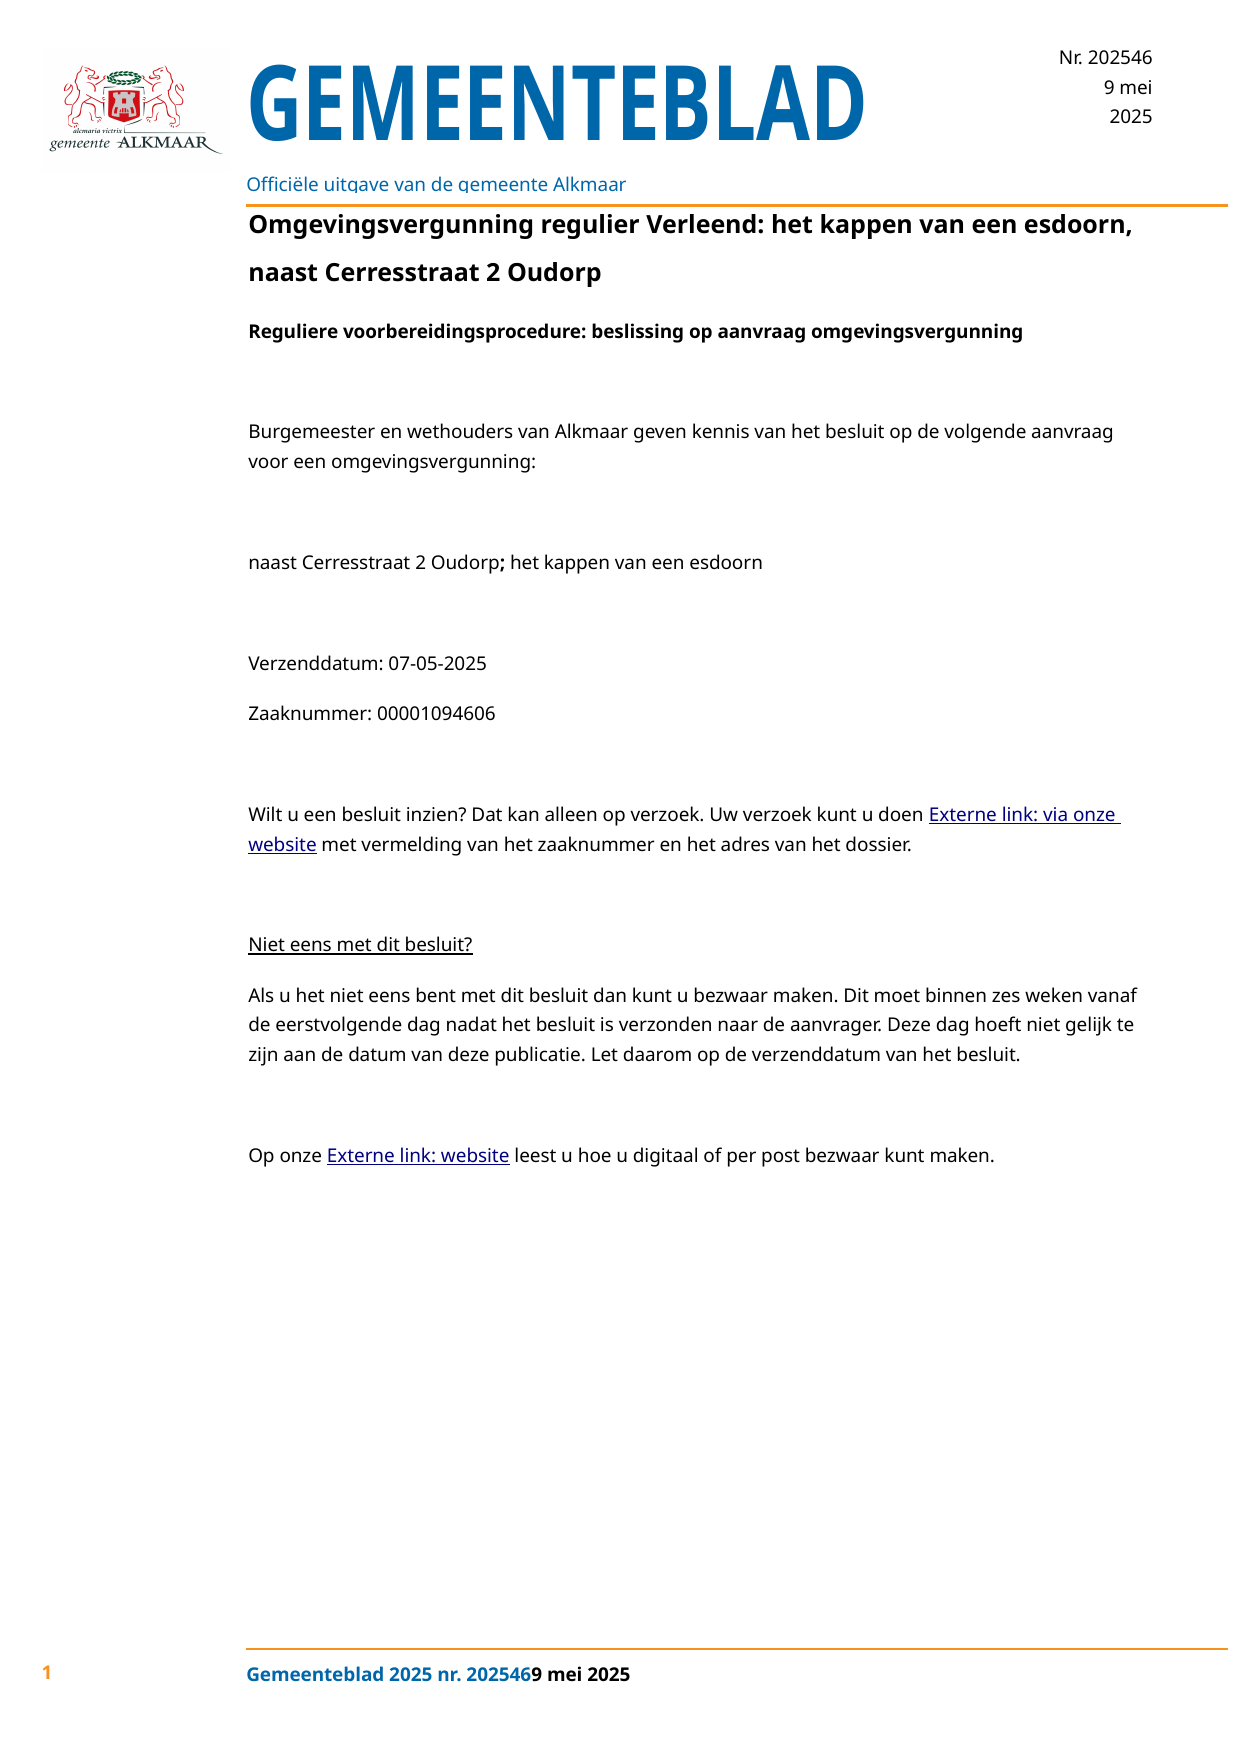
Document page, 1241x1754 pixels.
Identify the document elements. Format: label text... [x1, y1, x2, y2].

text Wilt u een besluit inzien? Dat kan alleen op verzoek. Uw verzoek kunt u doen Externe link: via onze website met vermelding van het zaaknummer en het adres van het dossier. [248, 801, 1152, 857]
text Verzenddatum: 07-05-2025 [248, 650, 1152, 676]
text Reguliere voorbereidingsprocedure: beslissing op aanvraag omgevingsvergunning [248, 318, 1152, 344]
picture [41, 47, 231, 172]
text Burgemeester en wethouders van Alkmaar geven kennis van het besluit op de volgende aanvraag voor een omgevingsvergunning: [248, 419, 1152, 474]
text Als u het niet eens bent met dit besluit dan kunt u bezwaar maken. Dit moet binnen zes weken vanaf de eerstvolgende dag nadat het besluit is verzonden naar de aanvrager. Deze dag hoeft niet gelijk te zijn aan de datum van deze publicatie. Let daarom op de verzenddatum van het besluit. [248, 982, 1152, 1067]
text Zaaknummer: 00001094606 [248, 700, 1152, 726]
text naast Cerresstraat 2 Oudorp; het kappen van een esdoorn [248, 549, 1152, 575]
text Op onze Externe link: website leest u hoe u digitaal of per post bezwaar kunt maken. [248, 1142, 1152, 1168]
text Omgevingsvergunning regulier Verleend: het kappen van een esdoorn, naast Cerresstraat 2 Oudorp [248, 207, 1152, 288]
text Niet eens met dit besluit? [248, 932, 1152, 957]
